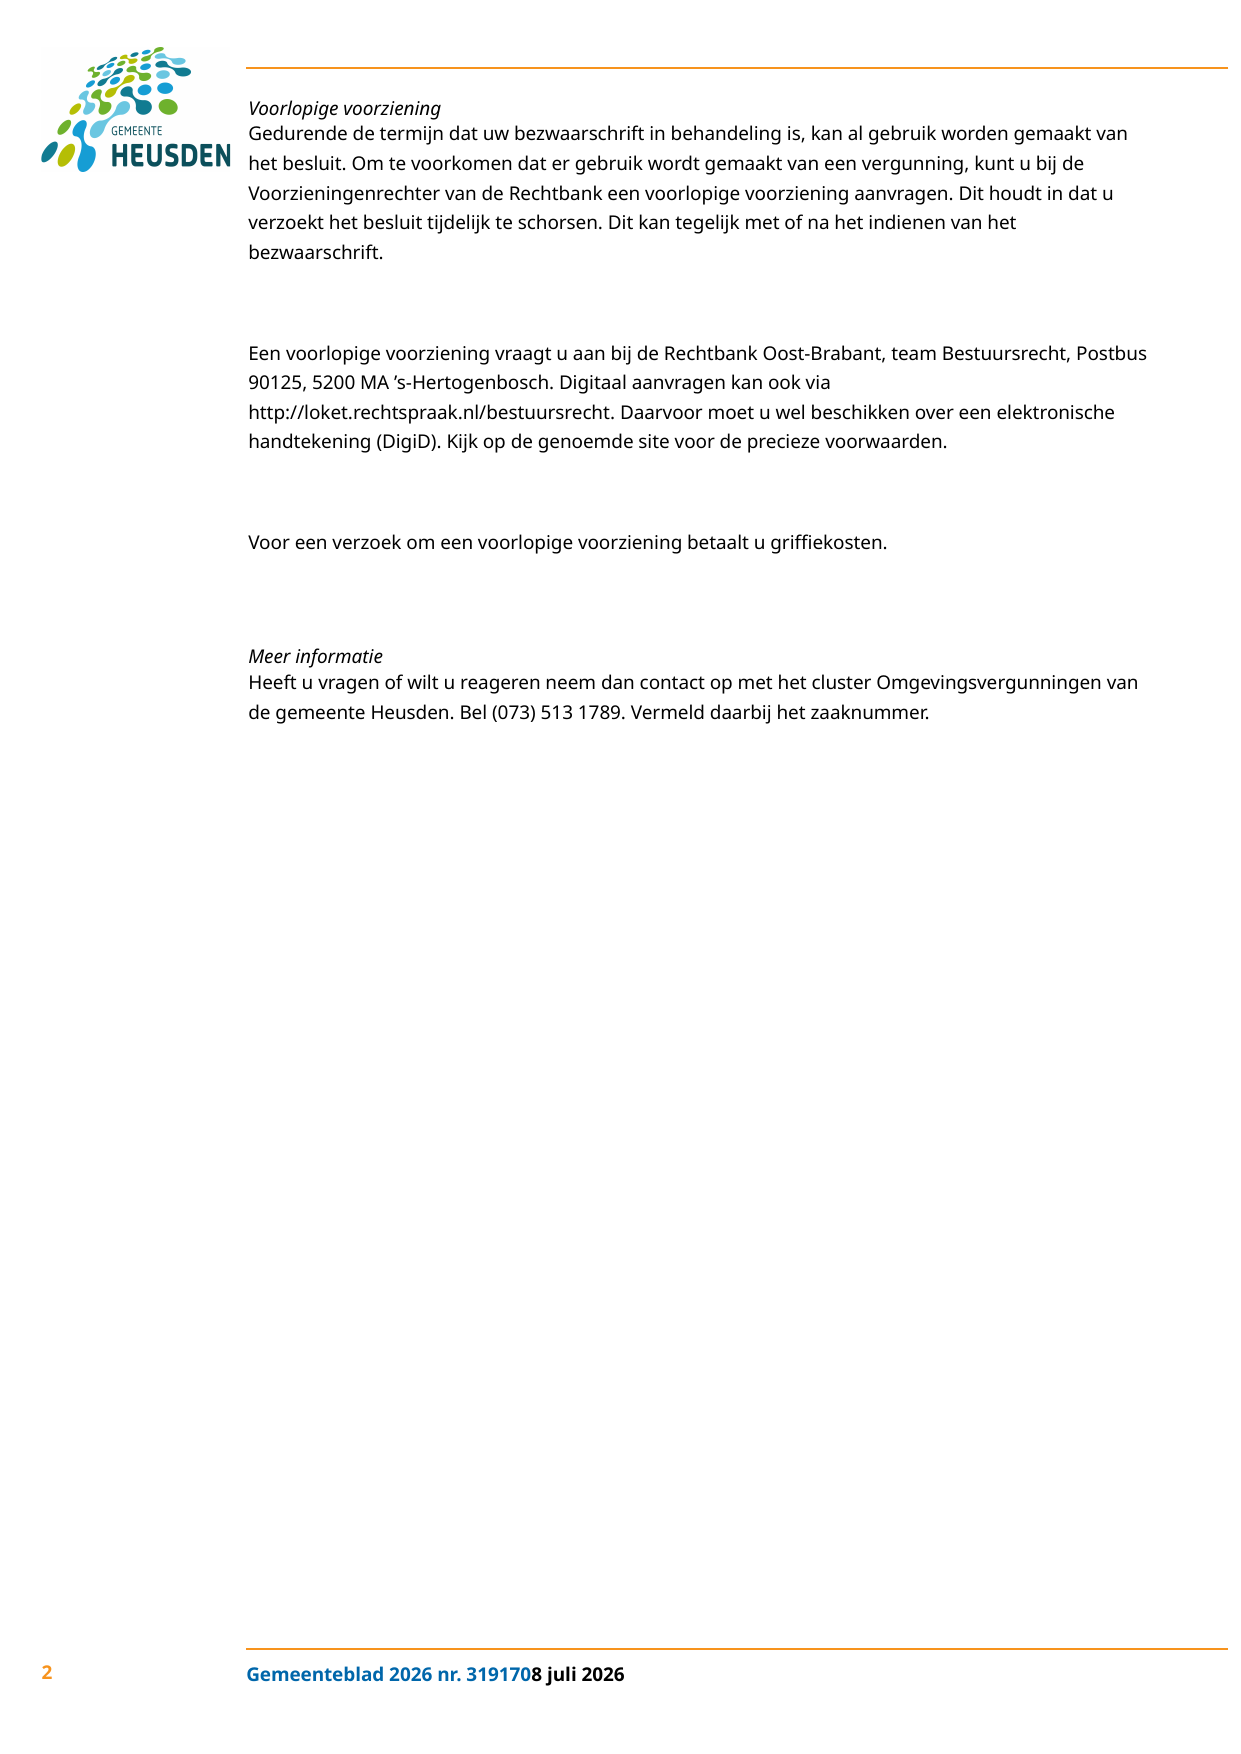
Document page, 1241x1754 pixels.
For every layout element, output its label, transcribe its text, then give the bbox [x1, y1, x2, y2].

text Heeft u vragen of wilt u reageren neem dan contact op met het cluster Omgevingsvergunningen van de gemeente Heusden. Bel (073) 513 1789. Vermeld daarbij het zaaknummer. [248, 669, 1152, 725]
text Gedurende de termijn dat uw bezwaarschrift in behandeling is, kan al gebruik worden gemaakt van het besluit. Om te voorkomen dat er gebruik wordt gemaakt van een vergunning, kunt u bij de Voorzieningenrechter van de Rechtbank een voorlopige voorziening aanvragen. Dit houdt in dat u verzoekt het besluit tijdelijk te schorsen. Dit kan tegelijk met of na het indienen van het bezwaarschrift. [248, 121, 1152, 264]
text Een voorlopige voorziening vraagt u aan bij de Rechtbank Oost-Brabant, team Bestuursrecht, Postbus 90125, 5200 MA ’s-Hertogenbosch. Digitaal aanvragen kan ook via http://loket.rechtspraak.nl/bestuursrecht. Daarvoor moet u wel beschikken over een elektronische handtekening (DigiD). Kijk op de genoemde site voor de precieze voorwaarden. [248, 340, 1152, 454]
picture [41, 47, 231, 172]
text Voorlopige voorziening [248, 95, 1152, 121]
text Meer informatie [248, 644, 1152, 669]
text Voor een verzoek om een voorlopige voorziening betaalt u griffiekosten. [248, 529, 1152, 555]
